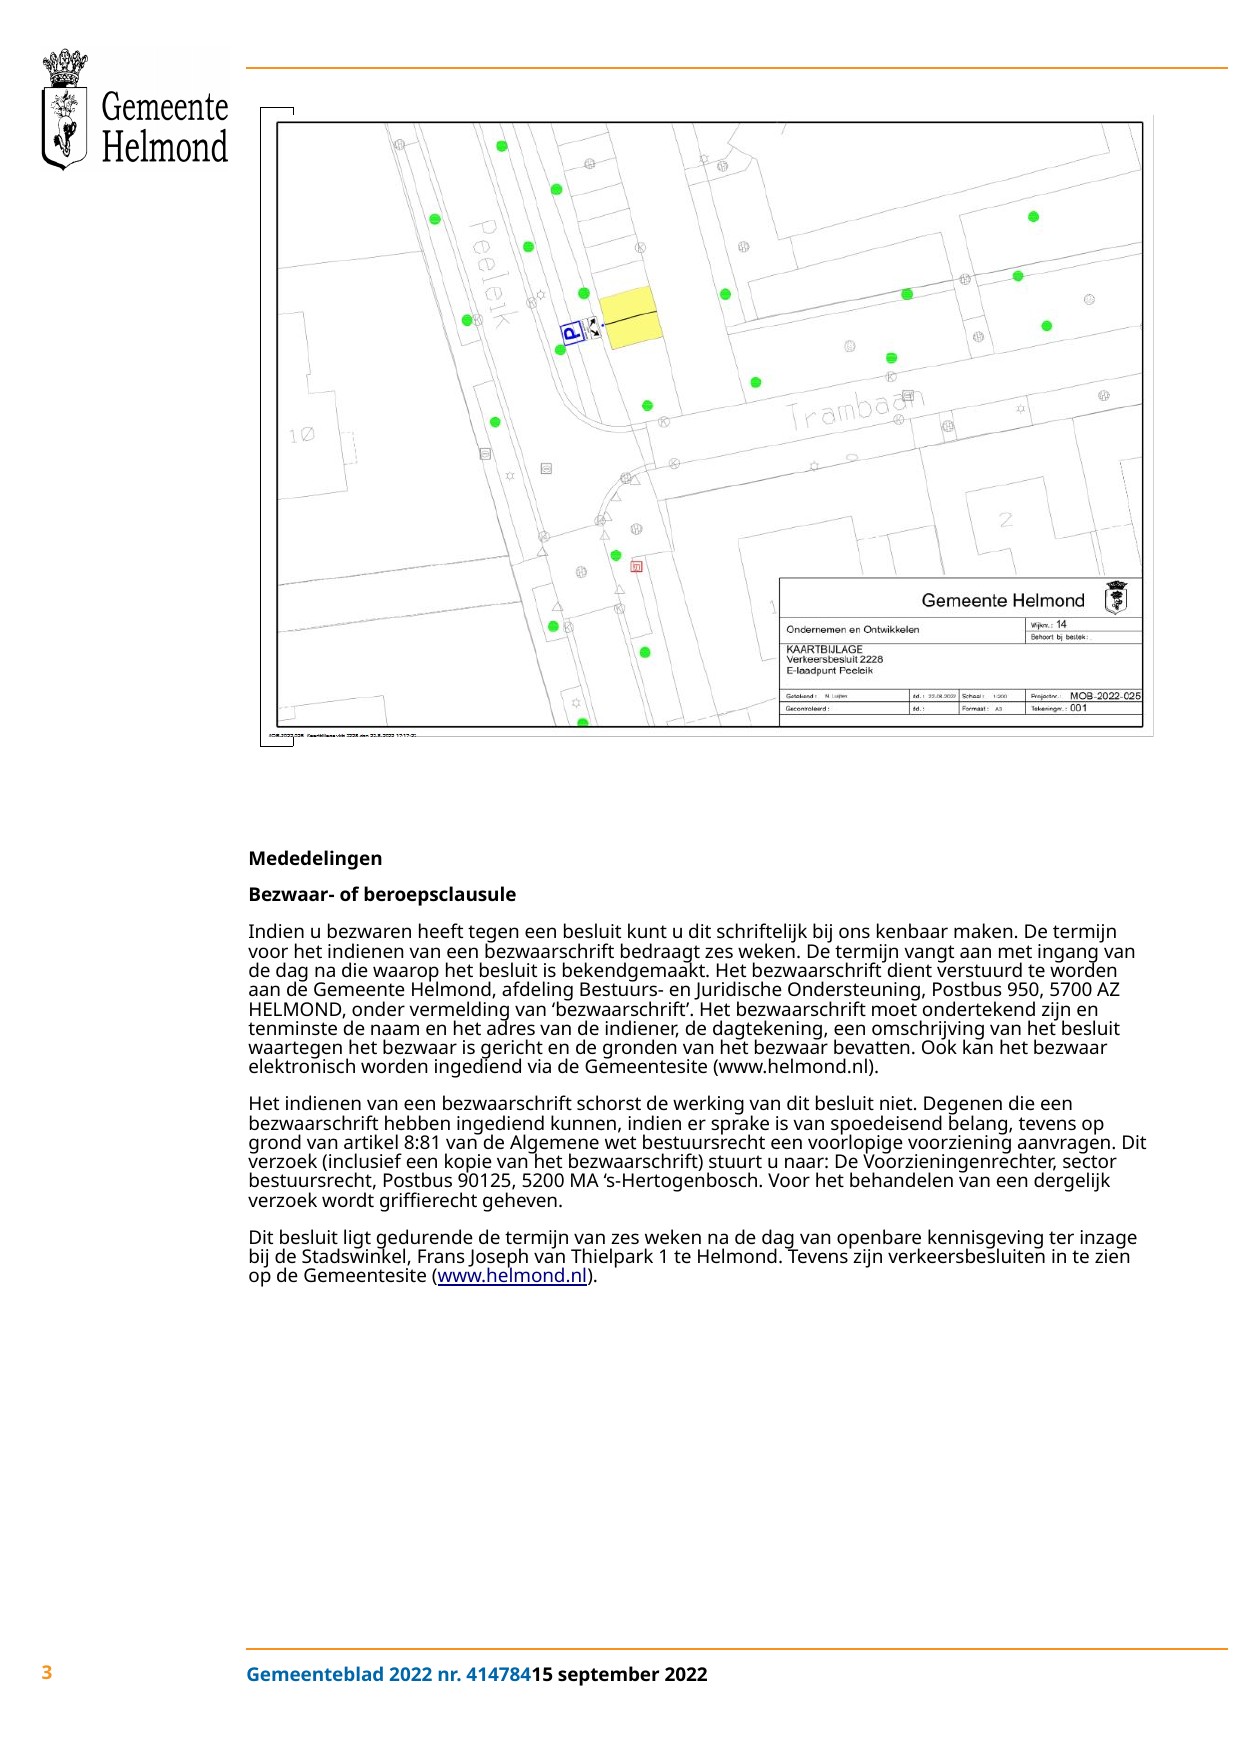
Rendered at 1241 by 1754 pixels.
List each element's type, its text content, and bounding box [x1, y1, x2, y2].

picture [268, 115, 1154, 737]
picture [41, 47, 231, 172]
text Mededelingen [248, 849, 1152, 869]
text Bezwaar- of beroepsclausule [248, 886, 1152, 906]
text Indien u bezwaren heeft tegen een besluit kunt u dit schriftelijk bij ons kenbaar maken. De termijn voor het indienen van een bezwaarschrift bedraagt zes weken. De termijn vangt aan met ingang van de dag na die waarop het besluit is bekendgemaakt. Het bezwaarschrift dient verstuurd te worden aan de Gemeente Helmond, afdeling Bestuurs- en Juridische Ondersteuning, Postbus 950, 5700 AZ HELMOND, onder vermelding van ‘bezwaarschrift’. Het bezwaarschrift moet ondertekend zijn en tenminste de naam en het adres van de indiener, de dagtekening, een omschrijving van het besluit waartegen het bezwaar is gericht en de gronden van het bezwaar bevatten. Ook kan het bezwaar elektronisch worden ingediend via de Gemeentesite (www.helmond.nl). [248, 923, 1152, 1078]
text Dit besluit ligt gedurende de termijn van zes weken na de dag van openbare kennisgeving ter inzage bij de Stadswinkel, Frans Joseph van Thielpark 1 te Helmond. Tevens zijn verkeersbesluiten in te zien op de Gemeentesite (www.helmond.nl). [248, 1229, 1152, 1286]
text Het indienen van een bezwaarschrift schorst de werking van dit besluit niet. Degenen die een bezwaarschrift hebben ingediend kunnen, indien er sprake is van spoedeisend belang, tevens op grond van artikel 8:81 van de Algemene wet bestuursrecht een voorlopige voorziening aanvragen. Dit verzoek (inclusief een kopie van het bezwaarschrift) stuurt u naar: De Voorzieningenrechter, sector bestuursrecht, Postbus 90125, 5200 MA ‘s-Hertogenbosch. Voor het behandelen van een dergelijk verzoek wordt griffierecht geheven. [248, 1095, 1152, 1211]
